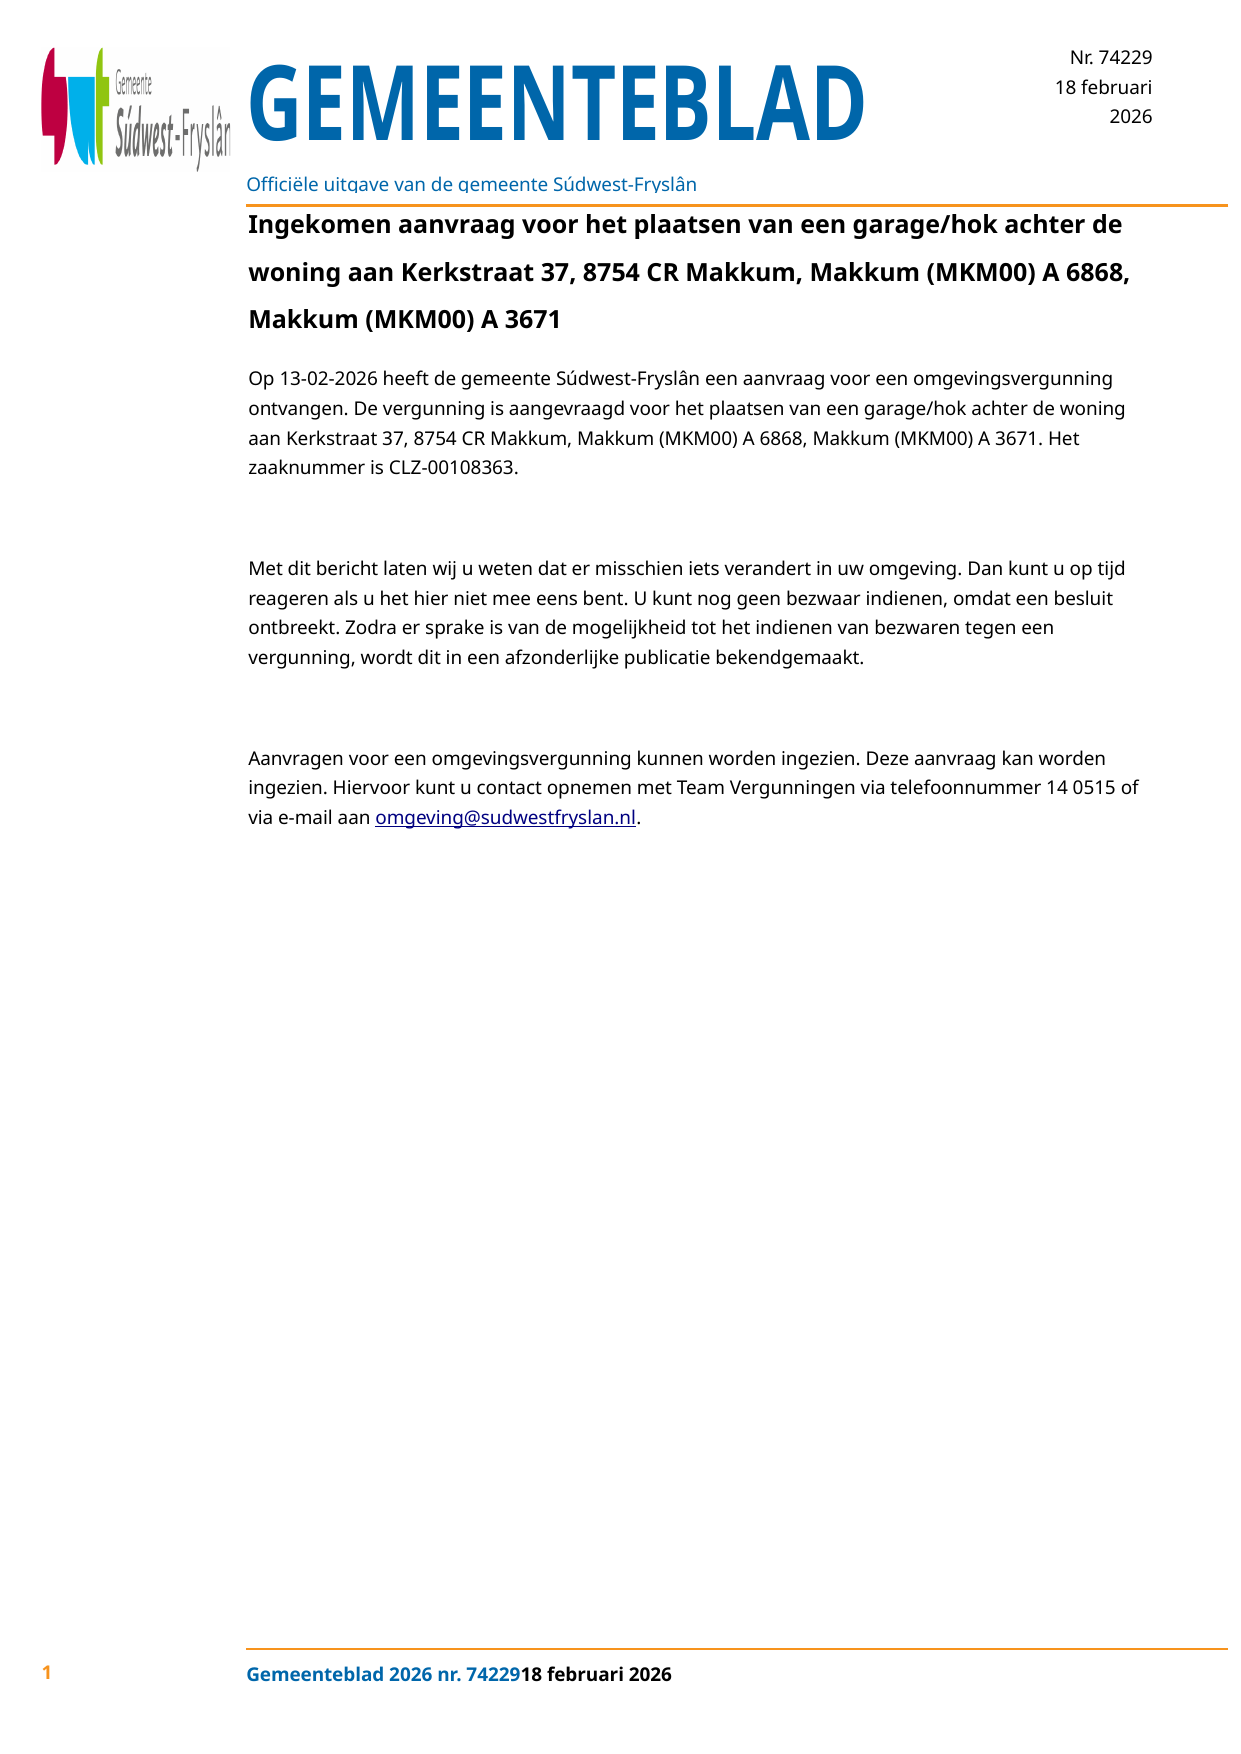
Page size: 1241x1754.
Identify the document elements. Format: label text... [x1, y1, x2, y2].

picture [41, 47, 231, 172]
text Aanvragen voor een omgevingsvergunning kunnen worden ingezien. Deze aanvraag kan worden ingezien. Hiervoor kunt u contact opnemen met Team Vergunningen via telefoonnummer 14 0515 of via e-mail aan omgeving@sudwestfryslan.nl. [248, 745, 1152, 829]
text Ingekomen aanvraag voor het plaatsen van een garage/hok achter de woning aan Kerkstraat 37, 8754 CR Makkum, Makkum (MKM00) A 6868, Makkum (MKM00) A 3671 [248, 207, 1152, 336]
text Op 13-02-2026 heeft de gemeente Súdwest-Fryslân een aanvraag voor een omgevingsvergunning ontvangen. De vergunning is aangevraagd voor het plaatsen van een garage/hok achter de woning aan Kerkstraat 37, 8754 CR Makkum, Makkum (MKM00) A 6868, Makkum (MKM00) A 3671. Het zaaknummer is CLZ-00108363. [248, 366, 1152, 480]
text Met dit bericht laten wij u weten dat er misschien iets verandert in uw omgeving. Dan kunt u op tijd reageren als u het hier niet mee eens bent. U kunt nog geen bezwaar indienen, omdat een besluit ontbreekt. Zodra er sprake is van de mogelijkheid tot het indienen van bezwaren tegen een vergunning, wordt dit in een afzonderlijke publicatie bekendgemaakt. [248, 555, 1152, 669]
